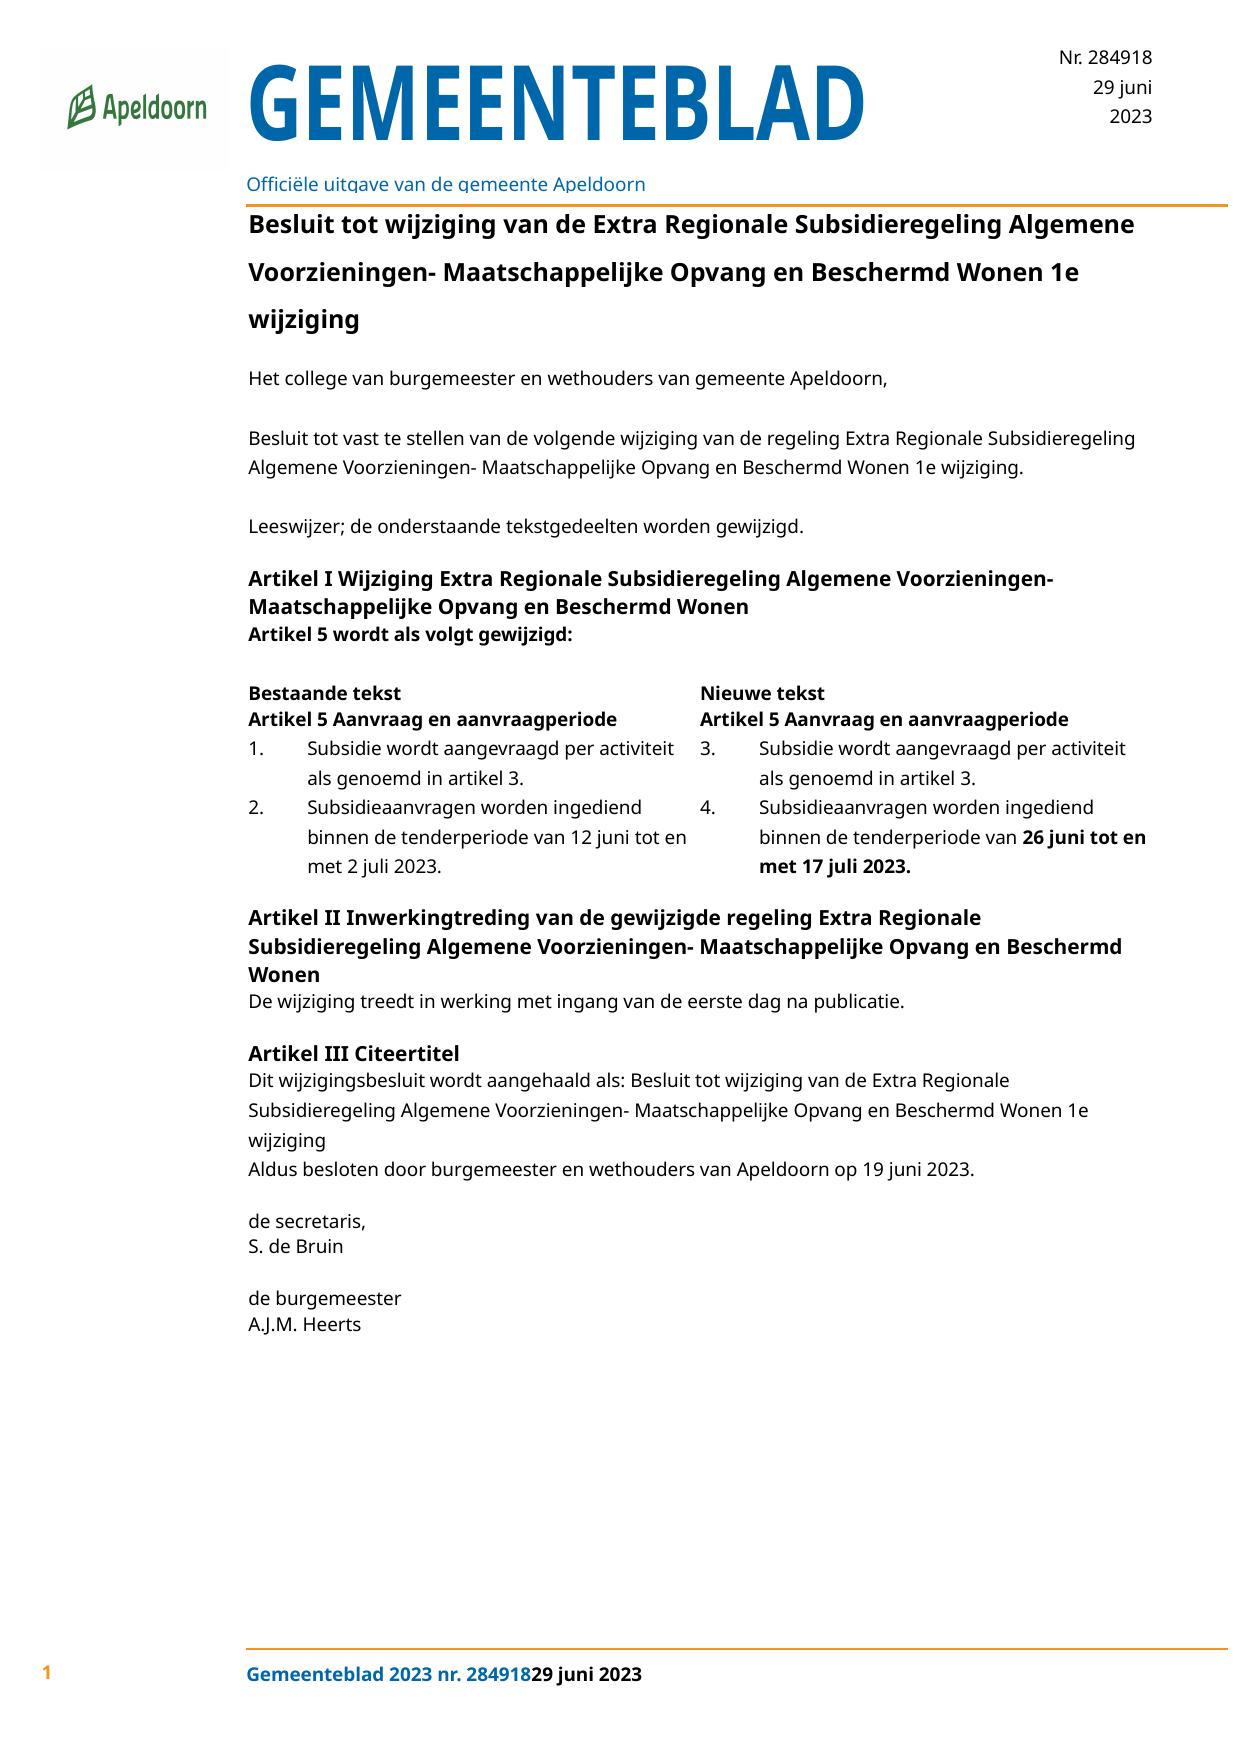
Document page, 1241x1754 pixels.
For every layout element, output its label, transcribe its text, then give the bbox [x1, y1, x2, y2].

text S. de Bruin [248, 1233, 1152, 1259]
text A.J.M. Heerts [248, 1311, 1152, 1336]
text Artikel II Inwerkingtreding van de gewijzigde regeling Extra Regionale Subsidieregeling Algemene Voorzieningen- Maatschappelijke Opvang en Beschermd Wonen [248, 903, 1152, 989]
text Besluit tot vast te stellen van de volgende wijziging van de regeling Extra Regionale Subsidieregeling Algemene Voorzieningen- Maatschappelijke Opvang en Beschermd Wonen 1e wijziging. [248, 425, 1152, 480]
table_cell Artikel 5 Aanvraag en aanvraagperiode Subsidie wordt aangevraagd per activiteit als genoemd in artikel 3. Subsidieaanvragen worden ingediend binnen de tenderperiode van 26 juni tot en met 17 juli 2023. [700, 706, 1152, 879]
table_header Bestaande tekst [248, 680, 700, 706]
text Dit wijzigingsbesluit wordt aangehaald als: Besluit tot wijziging van de Extra Regionale Subsidieregeling Algemene Voorzieningen- Maatschappelijke Opvang en Beschermd Wonen 1e wijziging [248, 1068, 1152, 1152]
text Het college van burgemeester en wethouders van gemeente Apeldoorn, [248, 366, 1152, 391]
table_header Nieuwe tekst [700, 680, 1152, 706]
text de burgemeester [248, 1285, 1152, 1311]
table_cell Artikel 5 Aanvraag en aanvraagperiode Subsidie wordt aangevraagd per activiteit als genoemd in artikel 3. Subsidieaanvragen worden ingediend binnen de tenderperiode van 12 juni tot en met 2 juli 2023. [248, 706, 700, 879]
text Artikel I Wijziging Extra Regionale Subsidieregeling Algemene Voorzieningen- Maatschappelijke Opvang en Beschermd Wonen [248, 564, 1152, 621]
text De wijziging treedt in werking met ingang van de eerste dag na publicatie. [248, 989, 1152, 1014]
text Besluit tot wijziging van de Extra Regionale Subsidieregeling Algemene Voorzieningen- Maatschappelijke Opvang en Beschermd Wonen 1e wijziging [248, 207, 1152, 336]
text Artikel 5 wordt als volgt gewijzigd: [248, 621, 1152, 646]
text Leeswijzer; de onderstaande tekstgedeelten worden gewijzigd. [248, 513, 1152, 539]
text Artikel III Citeertitel [248, 1039, 1152, 1068]
picture [41, 47, 231, 172]
text Aldus besloten door burgemeester en wethouders van Apeldoorn op 19 juni 2023. [248, 1156, 1152, 1182]
text de secretaris, [248, 1208, 1152, 1233]
